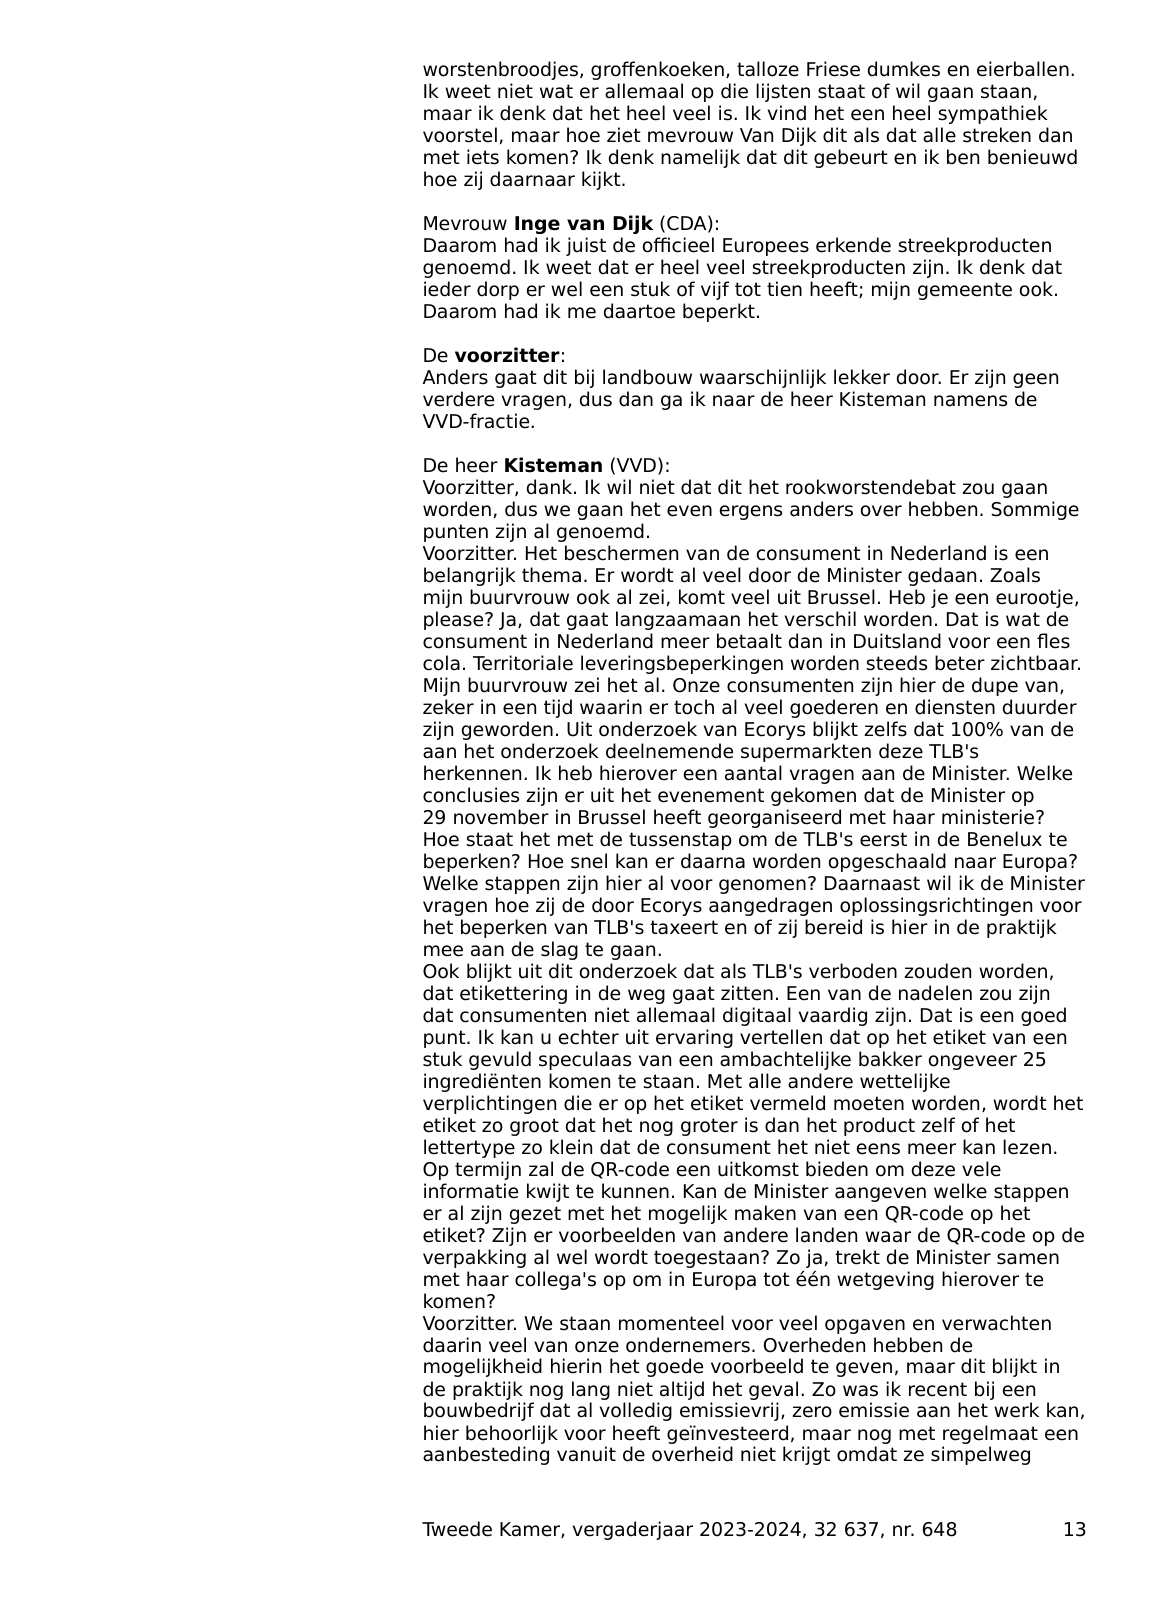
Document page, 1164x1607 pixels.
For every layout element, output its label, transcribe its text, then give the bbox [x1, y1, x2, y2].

text De heer Kisteman (VVD): [422, 455, 1087, 477]
text Voorzitter. We staan momenteel voor veel opgaven en verwachten daarin veel van onze ondernemers. Overheden hebben de mogelijkheid hierin het goede voorbeeld te geven, maar dit blijkt in de praktijk nog lang niet altijd het geval. Zo was ik recent bij een bouwbedrijf dat al volledig emissievrij, zero emissie aan het werk kan, hier behoorlijk voor heeft geïnvesteerd, maar nog met regelmaat een aanbesteding vanuit de overheid niet krijgt omdat ze simpelweg [422, 1312, 1087, 1466]
text Voorzitter. Het beschermen van de consument in Nederland is een belangrijk thema. Er wordt al veel door de Minister gedaan. Zoals mijn buurvrouw ook al zei, komt veel uit Brussel. Heb je een eurootje, please? Ja, dat gaat langzaamaan het verschil worden. Dat is wat de consument in Nederland meer betaalt dan in Duitsland voor een fles cola. Territoriale leveringsbeperkingen worden steeds beter zichtbaar. Mijn buurvrouw zei het al. Onze consumenten zijn hier de dupe van, zeker in een tijd waarin er toch al veel goederen en diensten duurder zijn geworden. Uit onderzoek van Ecorys blijkt zelfs dat 100% van de aan het onderzoek deelnemende supermarkten deze TLB's herkennen. Ik heb hierover een aantal vragen aan de Minister. Welke conclusies zijn er uit het evenement gekomen dat de Minister op 29 november in Brussel heeft georganiseerd met haar ministerie? Hoe staat het met de tussenstap om de TLB's eerst in de Benelux te beperken? Hoe snel kan er daarna worden opgeschaald naar Europa? Welke stappen zijn hier al voor genomen? Daarnaast wil ik de Minister vragen hoe zij de door Ecorys aangedragen oplossingsrichtingen voor het beperken van TLB's taxeert en of zij bereid is hier in de praktijk mee aan de slag te gaan. [422, 543, 1087, 961]
text Mevrouw Inge van Dijk (CDA): [422, 213, 1087, 235]
text De voorzitter: [422, 345, 1087, 367]
text Ook blijkt uit dit onderzoek dat als TLB's verboden zouden worden, dat etikettering in de weg gaat zitten. Een van de nadelen zou zijn dat consumenten niet allemaal digitaal vaardig zijn. Dat is een goed punt. Ik kan u echter uit ervaring vertellen dat op het etiket van een stuk gevuld speculaas van een ambachtelijke bakker ongeveer 25 ingrediënten komen te staan. Met alle andere wettelijke verplichtingen die er op het etiket vermeld moeten worden, wordt het etiket zo groot dat het nog groter is dan het product zelf of het lettertype zo klein dat de consument het niet eens meer kan lezen. Op termijn zal de QR-code een uitkomst bieden om deze vele informatie kwijt te kunnen. Kan de Minister aangeven welke stappen er al zijn gezet met het mogelijk maken van een QR-code op het etiket? Zijn er voorbeelden van andere landen waar de QR-code op de verpakking al wel wordt toegestaan? Zo ja, trekt de Minister samen met haar collega's op om in Europa tot één wetgeving hierover te komen? [422, 961, 1087, 1312]
text Voorzitter, dank. Ik wil niet dat dit het rookworstendebat zou gaan worden, dus we gaan het even ergens anders over hebben. Sommige punten zijn al genoemd. [422, 477, 1087, 543]
text worstenbroodjes, groffenkoeken, talloze Friese dumkes en eierballen. Ik weet niet wat er allemaal op die lijsten staat of wil gaan staan, maar ik denk dat het heel veel is. Ik vind het een heel sympathiek voorstel, maar hoe ziet mevrouw Van Dijk dit als dat alle streken dan met iets komen? Ik denk namelijk dat dit gebeurt en ik ben benieuwd hoe zij daarnaar kijkt. [422, 59, 1087, 191]
text Daarom had ik juist de officieel Europees erkende streekproducten genoemd. Ik weet dat er heel veel streekproducten zijn. Ik denk dat ieder dorp er wel een stuk of vijf tot tien heeft; mijn gemeente ook. Daarom had ik me daartoe beperkt. [422, 235, 1087, 323]
text Anders gaat dit bij landbouw waarschijnlijk lekker door. Er zijn geen verdere vragen, dus dan ga ik naar de heer Kisteman namens de VVD-fractie. [422, 367, 1087, 433]
